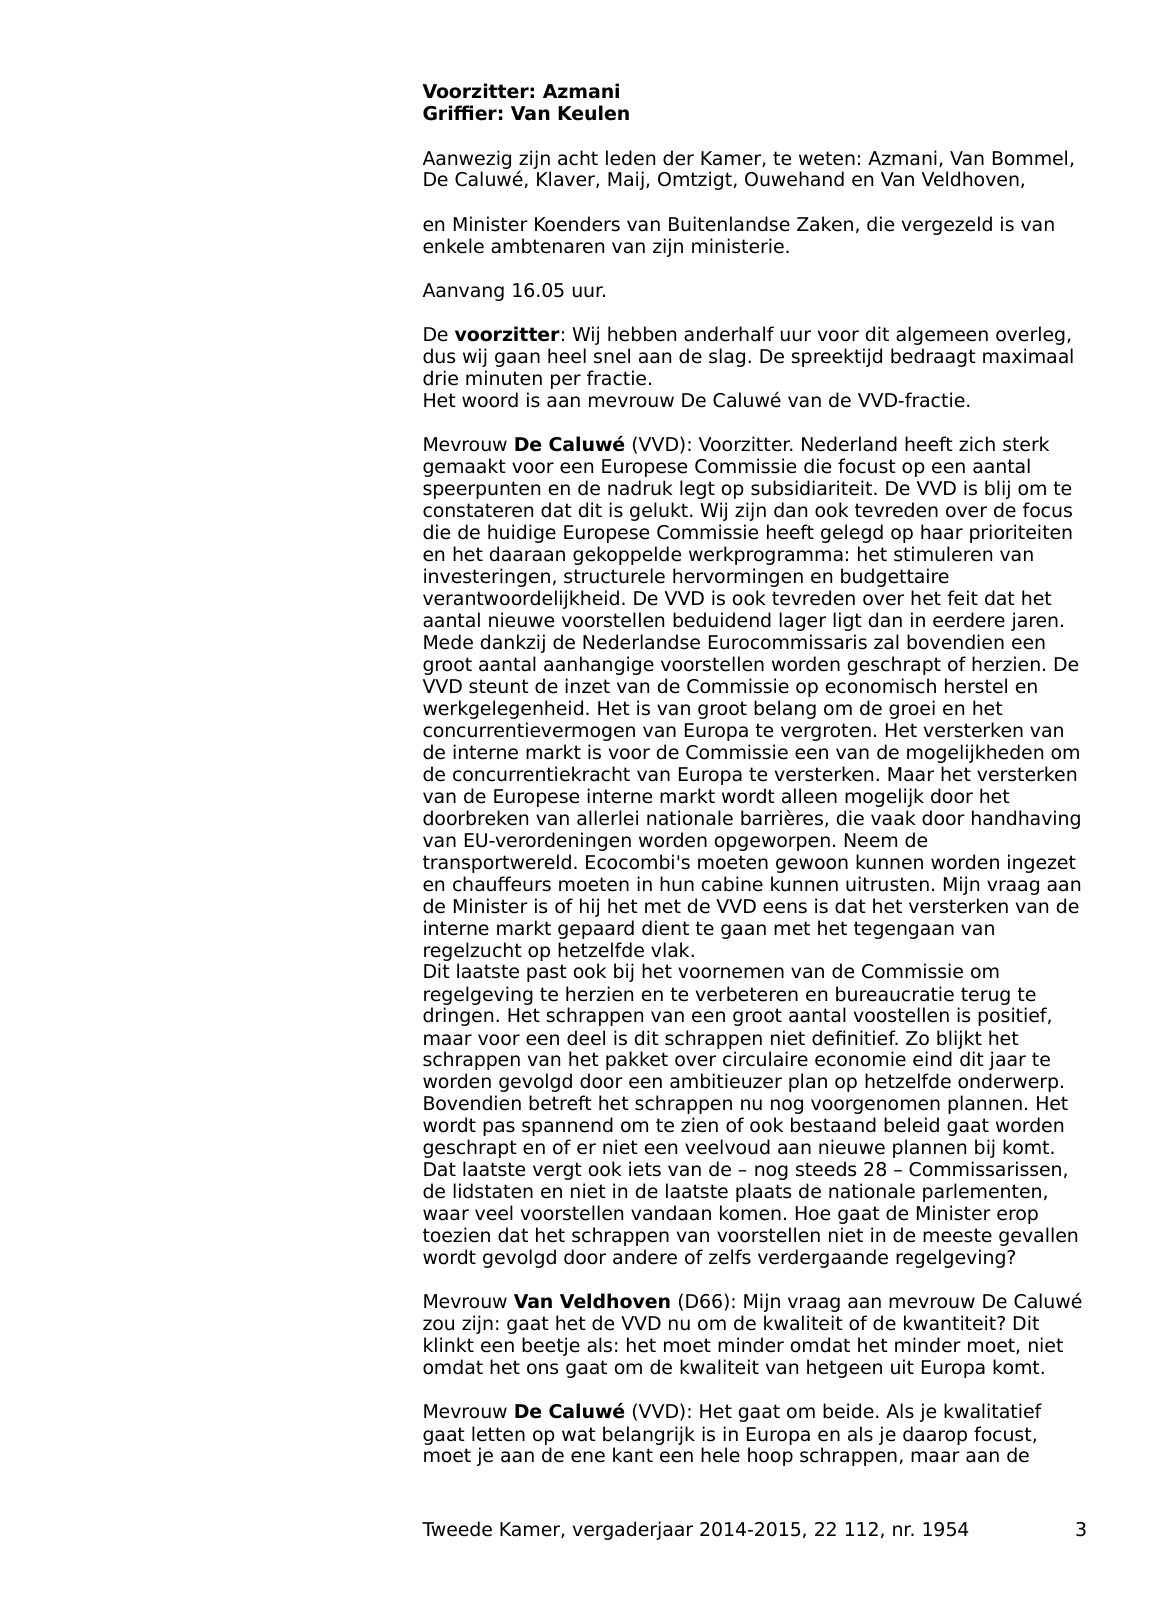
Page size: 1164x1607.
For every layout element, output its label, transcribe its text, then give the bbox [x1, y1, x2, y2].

text Voorzitter: Azmani [422, 81, 1087, 103]
text Dit laatste past ook bij het voornemen van de Commissie om regelgeving te herzien en te verbeteren en bureaucratie terug te dringen. Het schrappen van een groot aantal voostellen is positief, maar voor een deel is dit schrappen niet definitief. Zo blijkt het schrappen van het pakket over circulaire economie eind dit jaar te worden gevolgd door een ambitieuzer plan op hetzelfde onderwerp. Bovendien betreft het schrappen nu nog voorgenomen plannen. Het wordt pas spannend om te zien of ook bestaand beleid gaat worden geschrapt en of er niet een veelvoud aan nieuwe plannen bij komt. Dat laatste vergt ook iets van de – nog steeds 28 – Commissarissen, de lidstaten en niet in de laatste plaats de nationale parlementen, waar veel voorstellen vandaan komen. Hoe gaat de Minister erop toezien dat het schrappen van voorstellen niet in de meeste gevallen wordt gevolgd door andere of zelfs verdergaande regelgeving? [422, 961, 1087, 1269]
text Griffier: Van Keulen [422, 103, 1087, 125]
text Aanwezig zijn acht leden der Kamer, te weten: Azmani, Van Bommel, De Caluwé, Klaver, Maij, Omtzigt, Ouwehand en Van Veldhoven, [422, 147, 1087, 191]
text Mevrouw De Caluwé (VVD): Het gaat om beide. Als je kwalitatief gaat letten op wat belangrijk is in Europa en als je daarop focust, moet je aan de ene kant een hele hoop schrappen, maar aan de [422, 1401, 1087, 1467]
text De voorzitter: Wij hebben anderhalf uur voor dit algemeen overleg, dus wij gaan heel snel aan de slag. De spreektijd bedraagt maximaal drie minuten per fractie. [422, 324, 1087, 390]
text Mevrouw De Caluwé (VVD): Voorzitter. Nederland heeft zich sterk gemaakt voor een Europese Commissie die focust op een aantal speerpunten en de nadruk legt op subsidiariteit. De VVD is blij om te constateren dat dit is gelukt. Wij zijn dan ook tevreden over de focus die de huidige Europese Commissie heeft gelegd op haar prioriteiten en het daaraan gekoppelde werkprogramma: het stimuleren van investeringen, structurele hervormingen en budgettaire verantwoordelijkheid. De VVD is ook tevreden over het feit dat het aantal nieuwe voorstellen beduidend lager ligt dan in eerdere jaren. Mede dankzij de Nederlandse Eurocommissaris zal bovendien een groot aantal aanhangige voorstellen worden geschrapt of herzien. De VVD steunt de inzet van de Commissie op economisch herstel en werkgelegenheid. Het is van groot belang om de groei en het concurrentievermogen van Europa te vergroten. Het versterken van de interne markt is voor de Commissie een van de mogelijkheden om de concurrentiekracht van Europa te versterken. Maar het versterken van de Europese interne markt wordt alleen mogelijk door het doorbreken van allerlei nationale barrières, die vaak door handhaving van EU-verordeningen worden opgeworpen. Neem de transportwereld. Ecocombi's moeten gewoon kunnen worden ingezet en chauffeurs moeten in hun cabine kunnen uitrusten. Mijn vraag aan de Minister is of hij het met de VVD eens is dat het versterken van de interne markt gepaard dient te gaan met het tegengaan van regelzucht op hetzelfde vlak. [422, 434, 1087, 961]
text en Minister Koenders van Buitenlandse Zaken, die vergezeld is van enkele ambtenaren van zijn ministerie. [422, 213, 1087, 257]
text Het woord is aan mevrouw De Caluwé van de VVD-fractie. [422, 390, 1087, 412]
text Aanvang 16.05 uur. [422, 280, 1087, 302]
text Mevrouw Van Veldhoven (D66): Mijn vraag aan mevrouw De Caluwé zou zijn: gaat het de VVD nu om de kwaliteit of de kwantiteit? Dit klinkt een beetje als: het moet minder omdat het minder moet, niet omdat het ons gaat om de kwaliteit van hetgeen uit Europa komt. [422, 1291, 1087, 1379]
